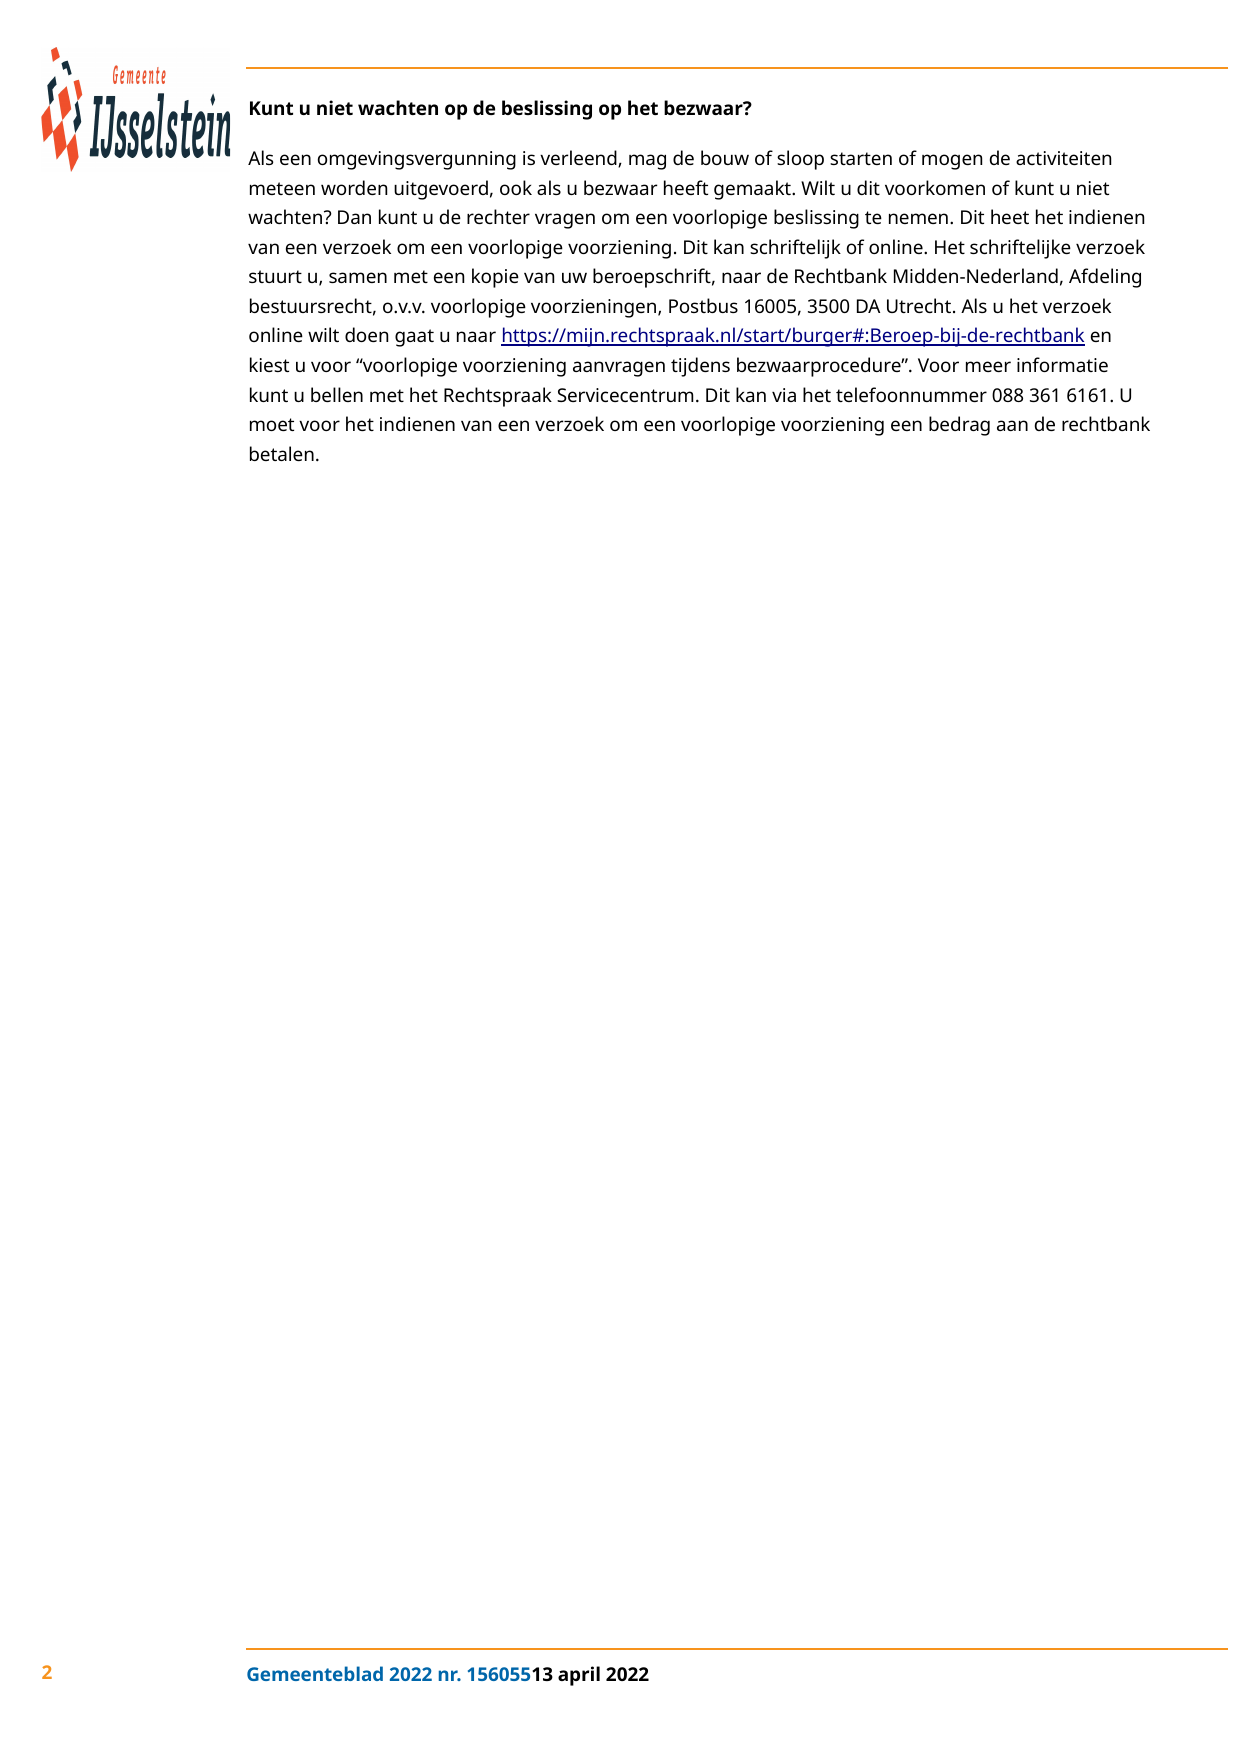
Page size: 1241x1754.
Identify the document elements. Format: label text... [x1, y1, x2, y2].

text Kunt u niet wachten op de beslissing op het bezwaar? [248, 95, 1152, 121]
text Als een omgevingsvergunning is verleend, mag de bouw of sloop starten of mogen de activiteiten meteen worden uitgevoerd, ook als u bezwaar heeft gemaakt. Wilt u dit voorkomen of kunt u niet wachten? Dan kunt u de rechter vragen om een voorlopige beslissing te nemen. Dit heet het indienen van een verzoek om een voorlopige voorziening. Dit kan schriftelijk of online. Het schriftelijke verzoek stuurt u, samen met een kopie van uw beroepschrift, naar de Rechtbank Midden-Nederland, Afdeling bestuursrecht, o.v.v. voorlopige voorzieningen, Postbus 16005, 3500 DA Utrecht. Als u het verzoek online wilt doen gaat u naar https://mijn.rechtspraak.nl/start/burger#:Beroep-bij-de-rechtbank en kiest u voor “voorlopige voorziening aanvragen tijdens bezwaarprocedure”. Voor meer informatie kunt u bellen met het Rechtspraak Servicecentrum. Dit kan via het telefoonnummer 088 361 6161. U moet voor het indienen van een verzoek om een voorlopige voorziening een bedrag aan de rechtbank betalen. [248, 145, 1152, 467]
picture [41, 47, 231, 172]
